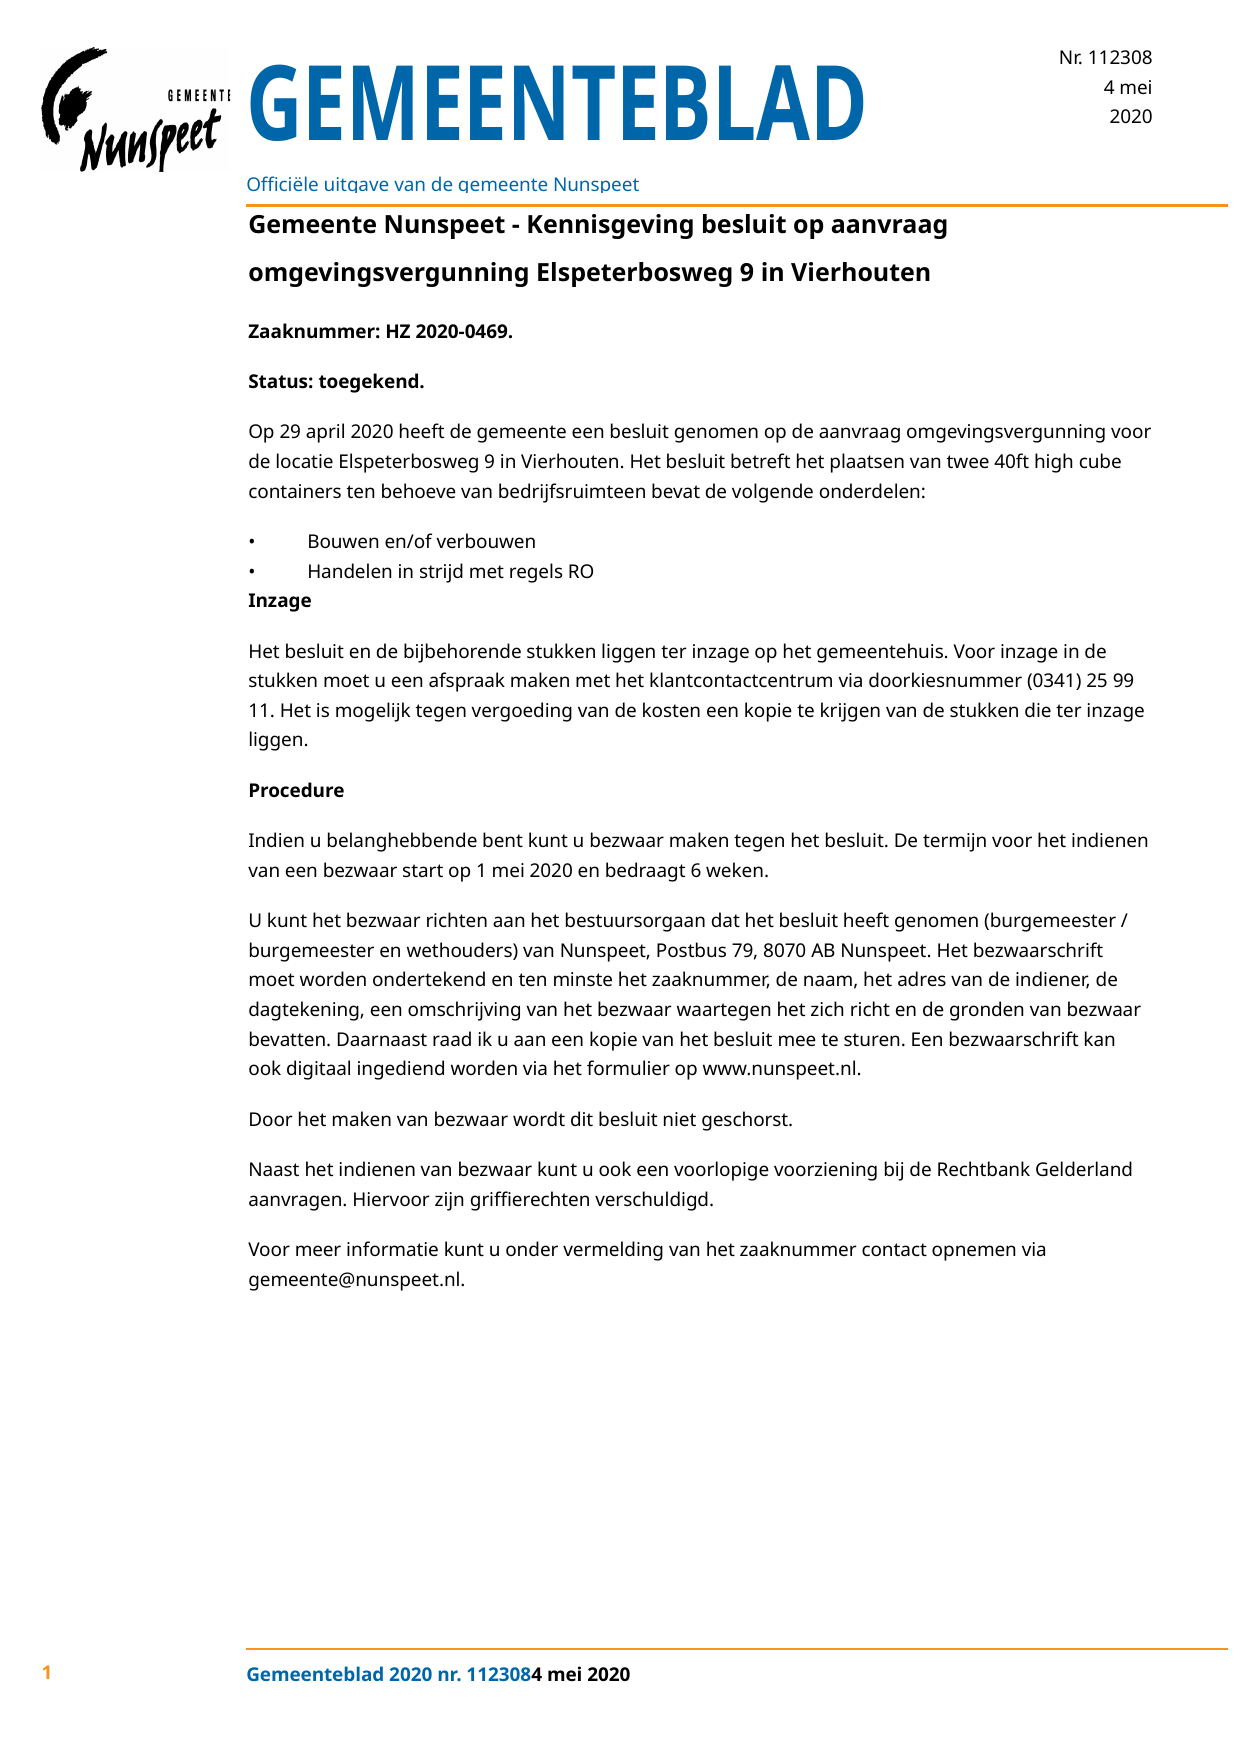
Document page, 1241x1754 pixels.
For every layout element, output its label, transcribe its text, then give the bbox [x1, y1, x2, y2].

list Bouwen en/of verbouwen [248, 528, 1152, 554]
text Indien u belanghebbende bent kunt u bezwaar maken tegen het besluit. De termijn voor het indienen van een bezwaar start op 1 mei 2020 en bedraagt 6 weken. [248, 827, 1152, 883]
text Status: toegekend. [248, 368, 1152, 394]
text Naast het indienen van bezwaar kunt u ook een voorlopige voorziening bij de Rechtbank Gelderland aanvragen. Hiervoor zijn griffierechten verschuldigd. [248, 1156, 1152, 1212]
text Op 29 april 2020 heeft de gemeente een besluit genomen op de aanvraag omgevingsvergunning voor de locatie Elspeterbosweg 9 in Vierhouten. Het besluit betreft het plaatsen van twee 40ft high cube containers ten behoeve van bedrijfsruimteen bevat de volgende onderdelen: [248, 419, 1152, 504]
text Door het maken van bezwaar wordt dit besluit niet geschorst. [248, 1106, 1152, 1132]
text Het besluit en de bijbehorende stukken liggen ter inzage op het gemeentehuis. Voor inzage in de stukken moet u een afspraak maken met het klantcontactcentrum via doorkiesnummer (0341) 25 99 11. Het is mogelijk tegen vergoeding van de kosten een kopie te krijgen van de stukken die ter inzage liggen. [248, 638, 1152, 752]
text Zaaknummer: HZ 2020-0469. [248, 318, 1152, 344]
list Handelen in strijd met regels RO [248, 558, 1152, 584]
text U kunt het bezwaar richten aan het bestuursorgaan dat het besluit heeft genomen (burgemeester / burgemeester en wethouders) van Nunspeet, Postbus 79, 8070 AB Nunspeet. Het bezwaarschrift moet worden ondertekend en ten minste het zaaknummer, de naam, het adres van de indiener, de dagtekening, een omschrijving van het bezwaar waartegen het zich richt en de gronden van bezwaar bevatten. Daarnaast raad ik u aan een kopie van het besluit mee te sturen. Een bezwaarschrift kan ook digitaal ingediend worden via het formulier op www.nunspeet.nl. [248, 907, 1152, 1081]
text Voor meer informatie kunt u onder vermelding van het zaaknummer contact opnemen via gemeente@nunspeet.nl. [248, 1236, 1152, 1292]
picture [41, 47, 231, 172]
text Procedure [248, 777, 1152, 803]
text Gemeente Nunspeet - Kennisgeving besluit op aanvraag omgevingsvergunning Elspeterbosweg 9 in Vierhouten [248, 207, 1152, 288]
text Inzage [248, 587, 1152, 613]
